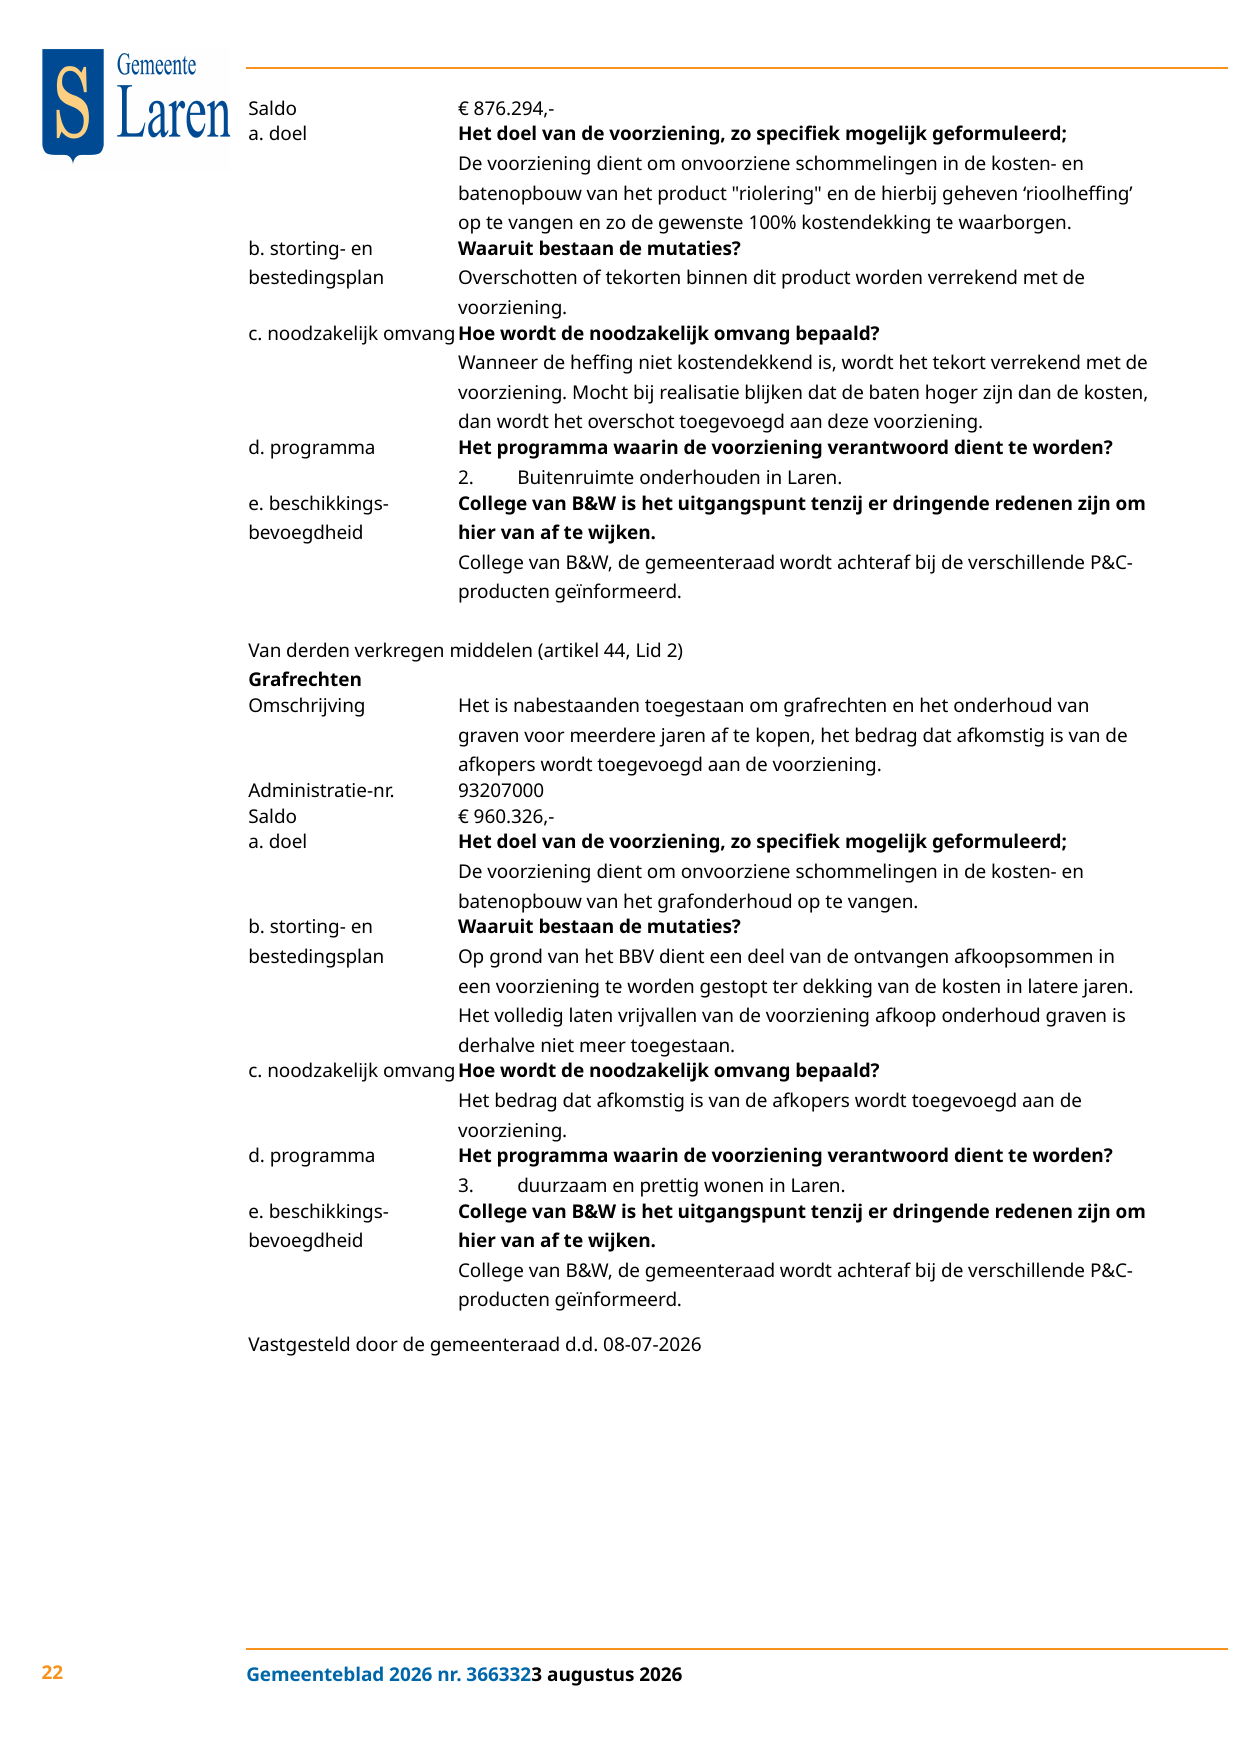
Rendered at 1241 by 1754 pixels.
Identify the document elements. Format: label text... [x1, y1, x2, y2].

table_cell College van B&W is het uitgangspunt tenzij er dringende redenen zijn om hier van af te wijken. College van B&W, de gemeenteraad wordt achteraf bij de verschillende P&C-producten geïnformeerd. [458, 490, 1152, 604]
table_cell Het programma waarin de voorziening verantwoord dient te worden? duurzaam en prettig wonen in Laren. [458, 1143, 1152, 1198]
table_cell Omschrijving [248, 693, 458, 777]
picture [41, 47, 231, 172]
table_cell Administratie-nr. [248, 777, 458, 803]
table_cell Het is nabestaanden toegestaan om grafrechten en het onderhoud van graven voor meerdere jaren af te kopen, het bedrag dat afkomstig is van de afkopers wordt toegevoegd aan de voorziening. [458, 693, 1152, 777]
table_cell b. storting- en bestedingsplan [248, 914, 458, 1058]
table_cell € 876.294,- [458, 95, 1152, 121]
table_cell c. noodzakelijk omvang [248, 320, 458, 434]
text Vastgesteld door de gemeenteraad d.d. 08-07-2026 [248, 1332, 1152, 1357]
table_cell a. doel [248, 829, 458, 914]
table_cell Saldo [248, 95, 458, 121]
table_cell Waaruit bestaan de mutaties? Op grond van het BBV dient een deel van de ontvangen afkoopsommen in een voorziening te worden gestopt ter dekking van de kosten in latere jaren. Het volledig laten vrijvallen van de voorziening afkoop onderhoud graven is derhalve niet meer toegestaan. [458, 914, 1152, 1058]
table_cell € 960.326,- [458, 803, 1152, 829]
table_cell Hoe wordt de noodzakelijk omvang bepaald? Het bedrag dat afkomstig is van de afkopers wordt toegevoegd aan de voorziening. [458, 1058, 1152, 1143]
table_cell e. beschikkings-bevoegdheid [248, 490, 458, 604]
table_cell c. noodzakelijk omvang [248, 1058, 458, 1143]
table_cell 93207000 [458, 777, 1152, 803]
table_cell Hoe wordt de noodzakelijk omvang bepaald? Wanneer de heffing niet kostendekkend is, wordt het tekort verrekend met de voorziening. Mocht bij realisatie blijken dat de baten hoger zijn dan de kosten, dan wordt het overschot toegevoegd aan deze voorziening. [458, 320, 1152, 434]
text Van derden verkregen middelen (artikel 44, Lid 2) [248, 637, 1152, 663]
table_cell d. programma [248, 1143, 458, 1198]
table_cell College van B&W is het uitgangspunt tenzij er dringende redenen zijn om hier van af te wijken. College van B&W, de gemeenteraad wordt achteraf bij de verschillende P&C-producten geïnformeerd. [458, 1198, 1152, 1312]
table_cell d. programma [248, 434, 458, 490]
table_cell Het doel van de voorziening, zo specifiek mogelijk geformuleerd; De voorziening dient om onvoorziene schommelingen in de kosten- en batenopbouw van het grafonderhoud op te vangen. [458, 829, 1152, 914]
table_cell a. doel [248, 121, 458, 235]
table_cell b. storting- en bestedingsplan [248, 235, 458, 320]
table_cell Waaruit bestaan de mutaties? Overschotten of tekorten binnen dit product worden verrekend met de voorziening. [458, 235, 1152, 320]
table_cell Het programma waarin de voorziening verantwoord dient te worden? Buitenruimte onderhouden in Laren. [458, 434, 1152, 490]
table_cell Het doel van de voorziening, zo specifiek mogelijk geformuleerd; De voorziening dient om onvoorziene schommelingen in de kosten- en batenopbouw van het product "riolering" en de hierbij geheven ‘rioolheffing’ op te vangen en zo de gewenste 100% kostendekking te waarborgen. [458, 121, 1152, 235]
table_header Grafrechten [248, 667, 1152, 692]
table_cell e. beschikkings-bevoegdheid [248, 1198, 458, 1312]
table_cell Saldo [248, 803, 458, 829]
